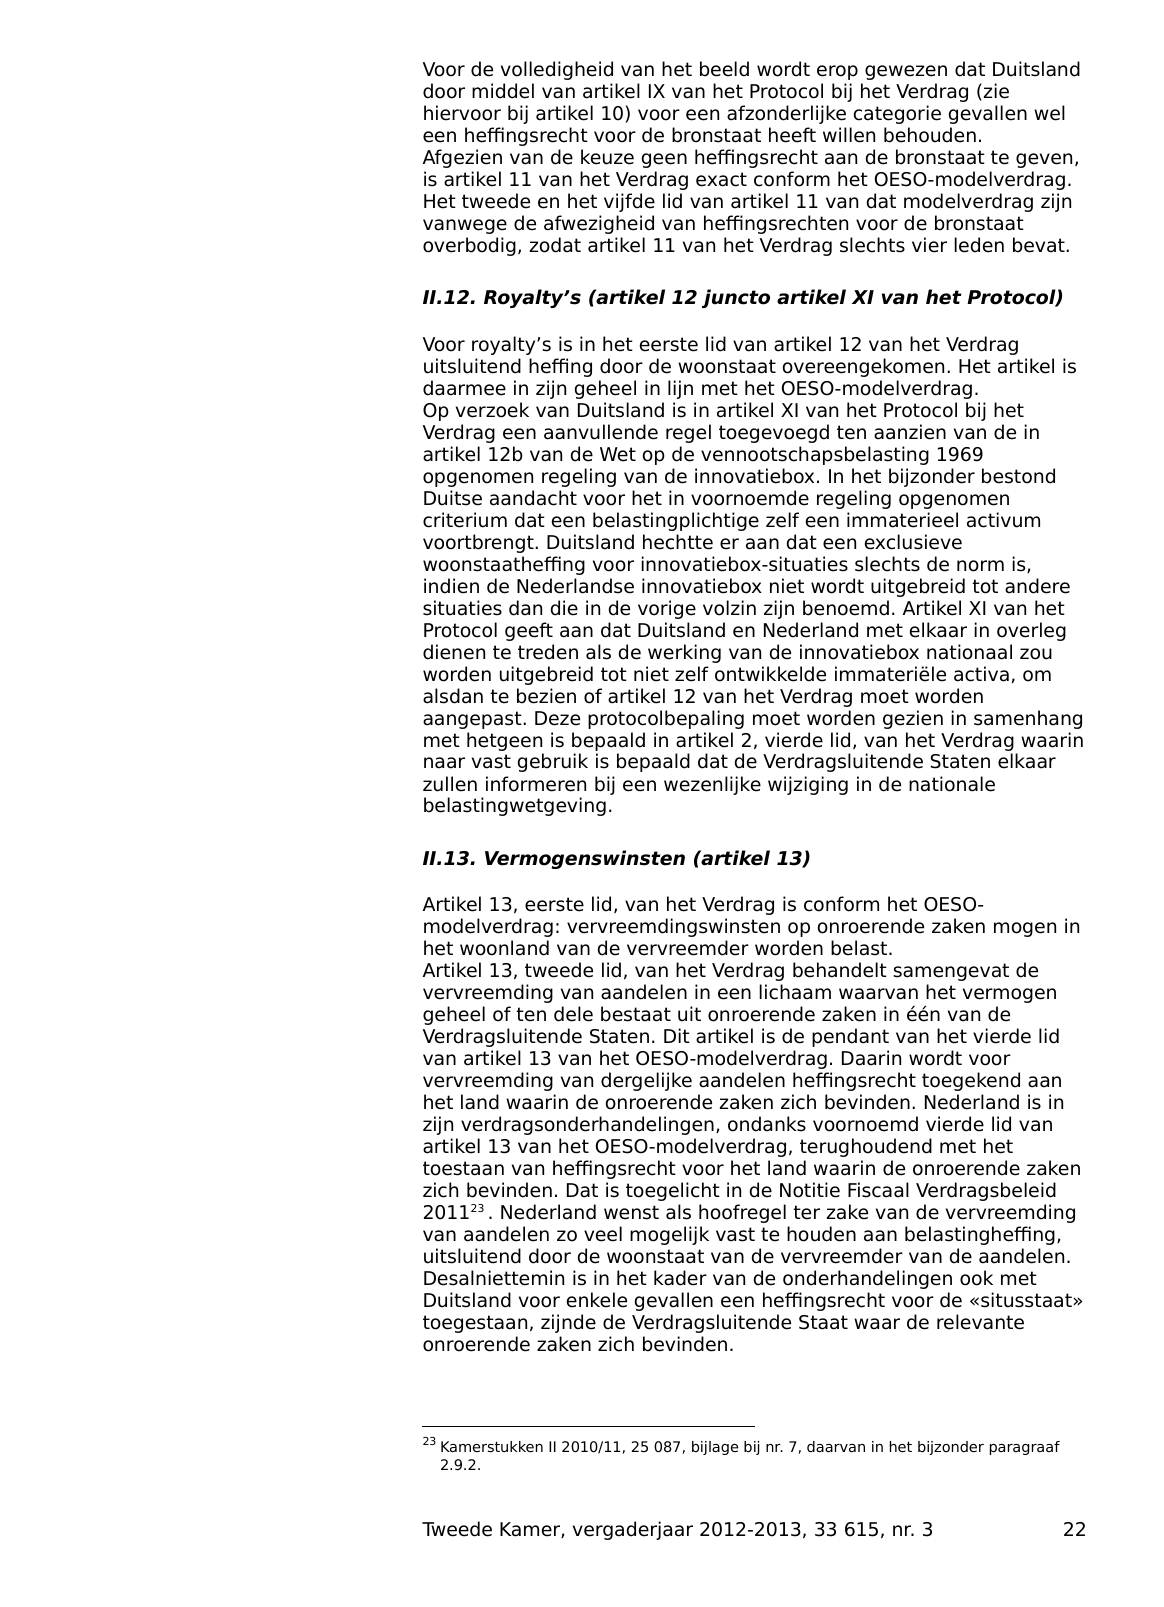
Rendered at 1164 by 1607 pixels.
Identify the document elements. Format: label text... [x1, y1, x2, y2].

text Voor de volledigheid van het beeld wordt erop gewezen dat Duitsland door middel van artikel IX van het Protocol bij het Verdrag (zie hiervoor bij artikel 10) voor een afzonderlijke categorie gevallen wel een heffingsrecht voor de bronstaat heeft willen behouden. [422, 59, 1087, 147]
subtitle II.12. Royalty’s (artikel 12 juncto artikel XI van het Protocol) [422, 287, 1087, 309]
text Op verzoek van Duitsland is in artikel XI van het Protocol bij het Verdrag een aanvullende regel toegevoegd ten aanzien van de in artikel 12b van de Wet op de vennootschapsbelasting 1969 opgenomen regeling van de innovatiebox. In het bijzonder bestond Duitse aandacht voor het in voornoemde regeling opgenomen criterium dat een belastingplichtige zelf een immaterieel activum voortbrengt. Duitsland hechtte er aan dat een exclusieve woonstaatheffing voor innovatiebox-situaties slechts de norm is, indien de Nederlandse innovatiebox niet wordt uitgebreid tot andere situaties dan die in de vorige volzin zijn benoemd. Artikel XI van het Protocol geeft aan dat Duitsland en Nederland met elkaar in overleg dienen te treden als de werking van de innovatiebox nationaal zou worden uitgebreid tot niet zelf ontwikkelde immateriële activa, om alsdan te bezien of artikel 12 van het Verdrag moet worden aangepast. Deze protocolbepaling moet worden gezien in samenhang met hetgeen is bepaald in artikel 2, vierde lid, van het Verdrag waarin naar vast gebruik is bepaald dat de Verdragsluitende Staten elkaar zullen informeren bij een wezenlijke wijziging in de nationale belastingwetgeving. [422, 400, 1087, 817]
text Kamerstukken II 2010/11, 25 087, bijlage bij nr. 7, daarvan in het bijzonder paragraaf 2.9.2. [422, 1435, 1087, 1474]
text Artikel 13, tweede lid, van het Verdrag behandelt samengevat de vervreemding van aandelen in een lichaam waarvan het vermogen geheel of ten dele bestaat uit onroerende zaken in één van de Verdragsluitende Staten. Dit artikel is de pendant van het vierde lid van artikel 13 van het OESO-modelverdrag. Daarin wordt voor vervreemding van dergelijke aandelen heffingsrecht toegekend aan het land waarin de onroerende zaken zich bevinden. Nederland is in zijn verdragsonderhandelingen, ondanks voornoemd vierde lid van artikel 13 van het OESO-modelverdrag, terughoudend met het toestaan van heffingsrecht voor het land waarin de onroerende zaken zich bevinden. Dat is toegelicht in de Notitie Fiscaal Verdragsbeleid 2011. Nederland wenst als hoofregel ter zake van de vervreemding van aandelen zo veel mogelijk vast te houden aan belastingheffing, uitsluitend door de woonstaat van de vervreemder van de aandelen. Desalniettemin is in het kader van de onderhandelingen ook met Duitsland voor enkele gevallen een heffingsrecht voor de «situsstaat» toegestaan, zijnde de Verdragsluitende Staat waar de relevante onroerende zaken zich bevinden. [422, 960, 1087, 1356]
text Afgezien van de keuze geen heffingsrecht aan de bronstaat te geven, is artikel 11 van het Verdrag exact conform het OESO-modelverdrag. Het tweede en het vijfde lid van artikel 11 van dat modelverdrag zijn vanwege de afwezigheid van heffingsrechten voor de bronstaat overbodig, zodat artikel 11 van het Verdrag slechts vier leden bevat. [422, 147, 1087, 257]
subtitle II.13. Vermogenswinsten (artikel 13) [422, 847, 1087, 869]
text Artikel 13, eerste lid, van het Verdrag is conform het OESO-modelverdrag: vervreemdingswinsten op onroerende zaken mogen in het woonland van de vervreemder worden belast. [422, 894, 1087, 960]
text Voor royalty’s is in het eerste lid van artikel 12 van het Verdrag uitsluitend heffing door de woonstaat overeengekomen. Het artikel is daarmee in zijn geheel in lijn met het OESO-modelverdrag. [422, 334, 1087, 400]
